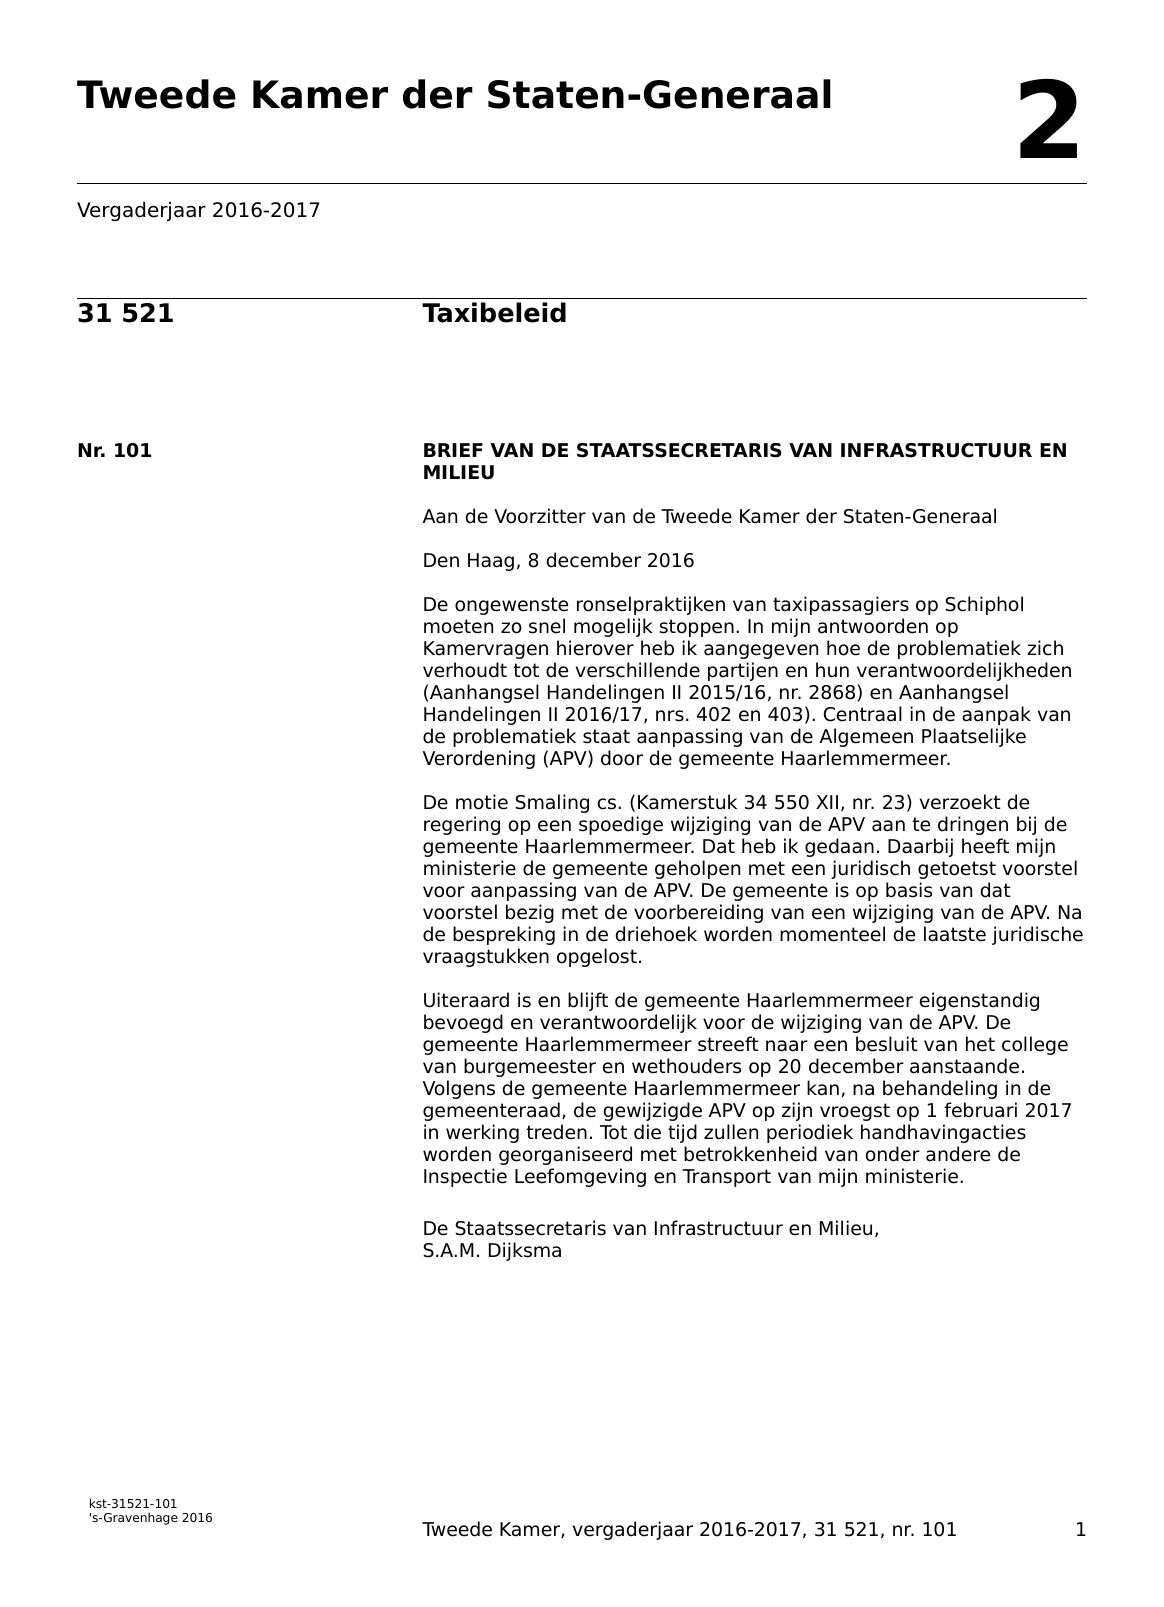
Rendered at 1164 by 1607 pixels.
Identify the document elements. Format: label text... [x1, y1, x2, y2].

subtitle Nr. 101 BRIEF VAN DE STAATSSECRETARIS VAN INFRASTRUCTUUR EN MILIEU [77, 440, 1087, 484]
table_header 2 [886, 59, 1087, 183]
text Den Haag, 8 december 2016 [422, 550, 1087, 572]
text De Staatssecretaris van Infrastructuur en Milieu, S.A.M. Dijksma [422, 1218, 1087, 1262]
text Uiteraard is en blijft de gemeente Haarlemmermeer eigenstandig bevoegd en verantwoordelijk voor de wijziging van de APV. De gemeente Haarlemmermeer streeft naar een besluit van het college van burgemeester en wethouders op 20 december aanstaande. Volgens de gemeente Haarlemmermeer kan, na behandeling in de gemeenteraad, de gewijzigde APV op zijn vroegst op 1 februari 2017 in werking treden. Tot die tijd zullen periodiek handhavingacties worden georganiseerd met betrokkenheid van onder andere de Inspectie Leefomgeving en Transport van mijn ministerie. [422, 990, 1087, 1188]
text De motie Smaling cs. (Kamerstuk 34 550 XII, nr. 23) verzoekt de regering op een spoedige wijziging van de APV aan te dringen bij de gemeente Haarlemmermeer. Dat heb ik gedaan. Daarbij heeft mijn ministerie de gemeente geholpen met een juridisch getoetst voorstel voor aanpassing van de APV. De gemeente is op basis van dat voorstel bezig met de voorbereiding van een wijziging van de APV. Na de bespreking in de driehoek worden momenteel de laatste juridische vraagstukken opgelost. [422, 792, 1087, 968]
table_cell Vergaderjaar 2016-2017 [77, 184, 1087, 298]
text De ongewenste ronselpraktijken van taxipassagiers op Schiphol moeten zo snel mogelijk stoppen. In mijn antwoorden op Kamervragen hierover heb ik aangegeven hoe de problematiek zich verhoudt tot de verschillende partijen en hun verantwoordelijkheden (Aanhangsel Handelingen II 2015/16, nr. 2868) en Aanhangsel Handelingen II 2016/17, nrs. 402 en 403). Centraal in de aanpak van de problematiek staat aanpassing van de Algemeen Plaatselijke Verordening (APV) door de gemeente Haarlemmermeer. [422, 594, 1087, 770]
subtitle 31 521 Taxibeleid [77, 299, 1087, 329]
text kst-31521-101 [88, 1497, 323, 1511]
text 's-Gravenhage 2016 [88, 1511, 323, 1525]
text Aan de Voorzitter van de Tweede Kamer der Staten-Generaal [422, 506, 1087, 528]
table_header Tweede Kamer der Staten-Generaal [77, 59, 886, 183]
